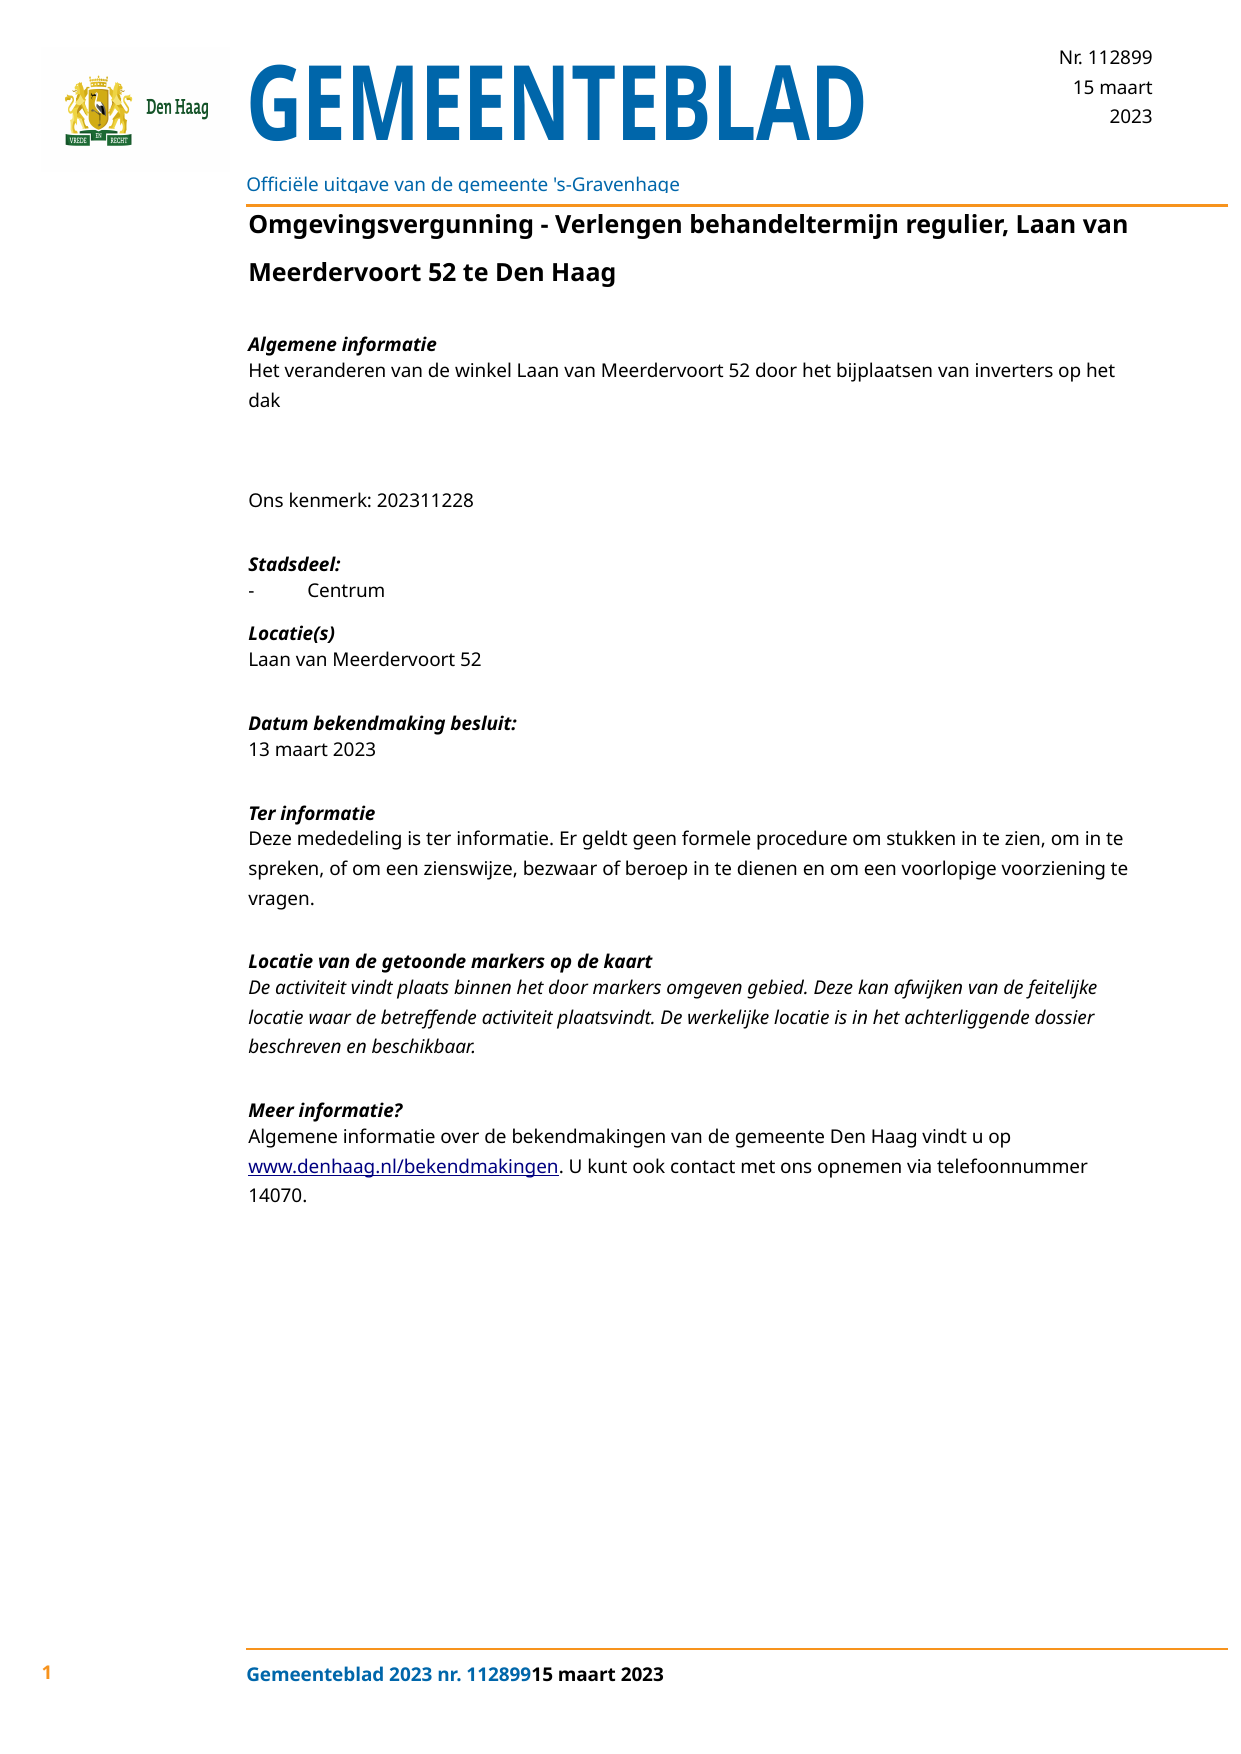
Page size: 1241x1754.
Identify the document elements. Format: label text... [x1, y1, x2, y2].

text Laan van Meerdervoort 52 [248, 646, 1152, 672]
picture [41, 47, 231, 172]
text Het veranderen van de winkel Laan van Meerdervoort 52 door het bijplaatsen van inverters op het dak [248, 357, 1152, 412]
text Datum bekendmaking besluit: [248, 710, 1152, 736]
text Deze mededeling is ter informatie. Er geldt geen formele procedure om stukken in te zien, om in te spreken, of om een zienswijze, bezwaar of beroep in te dienen en om een voorlopige voorziening te vragen. [248, 826, 1152, 910]
text Algemene informatie [248, 331, 1152, 357]
text Meer informatie? [248, 1097, 1152, 1123]
list Centrum [248, 577, 1152, 603]
text Ons kenmerk: 202311228 [248, 488, 1152, 513]
text Locatie van de getoonde markers op de kaart [248, 949, 1152, 974]
text Stadsdeel: [248, 552, 1152, 577]
text 13 maart 2023 [248, 736, 1152, 762]
text De activiteit vindt plaats binnen het door markers omgeven gebied. Deze kan afwijken van de feitelijke locatie waar de betreffende activiteit plaatsvindt. De werkelijke locatie is in het achterliggende dossier beschreven en beschikbaar. [248, 974, 1152, 1059]
text Locatie(s) [248, 620, 1152, 646]
text Algemene informatie over de bekendmakingen van de gemeente Den Haag vindt u op www.denhaag.nl/bekendmakingen. U kunt ook contact met ons opnemen via telefoonnummer 14070. [248, 1123, 1152, 1208]
text Omgevingsvergunning - Verlengen behandeltermijn regulier, Laan van Meerdervoort 52 te Den Haag [248, 207, 1152, 288]
text Ter informatie [248, 800, 1152, 826]
